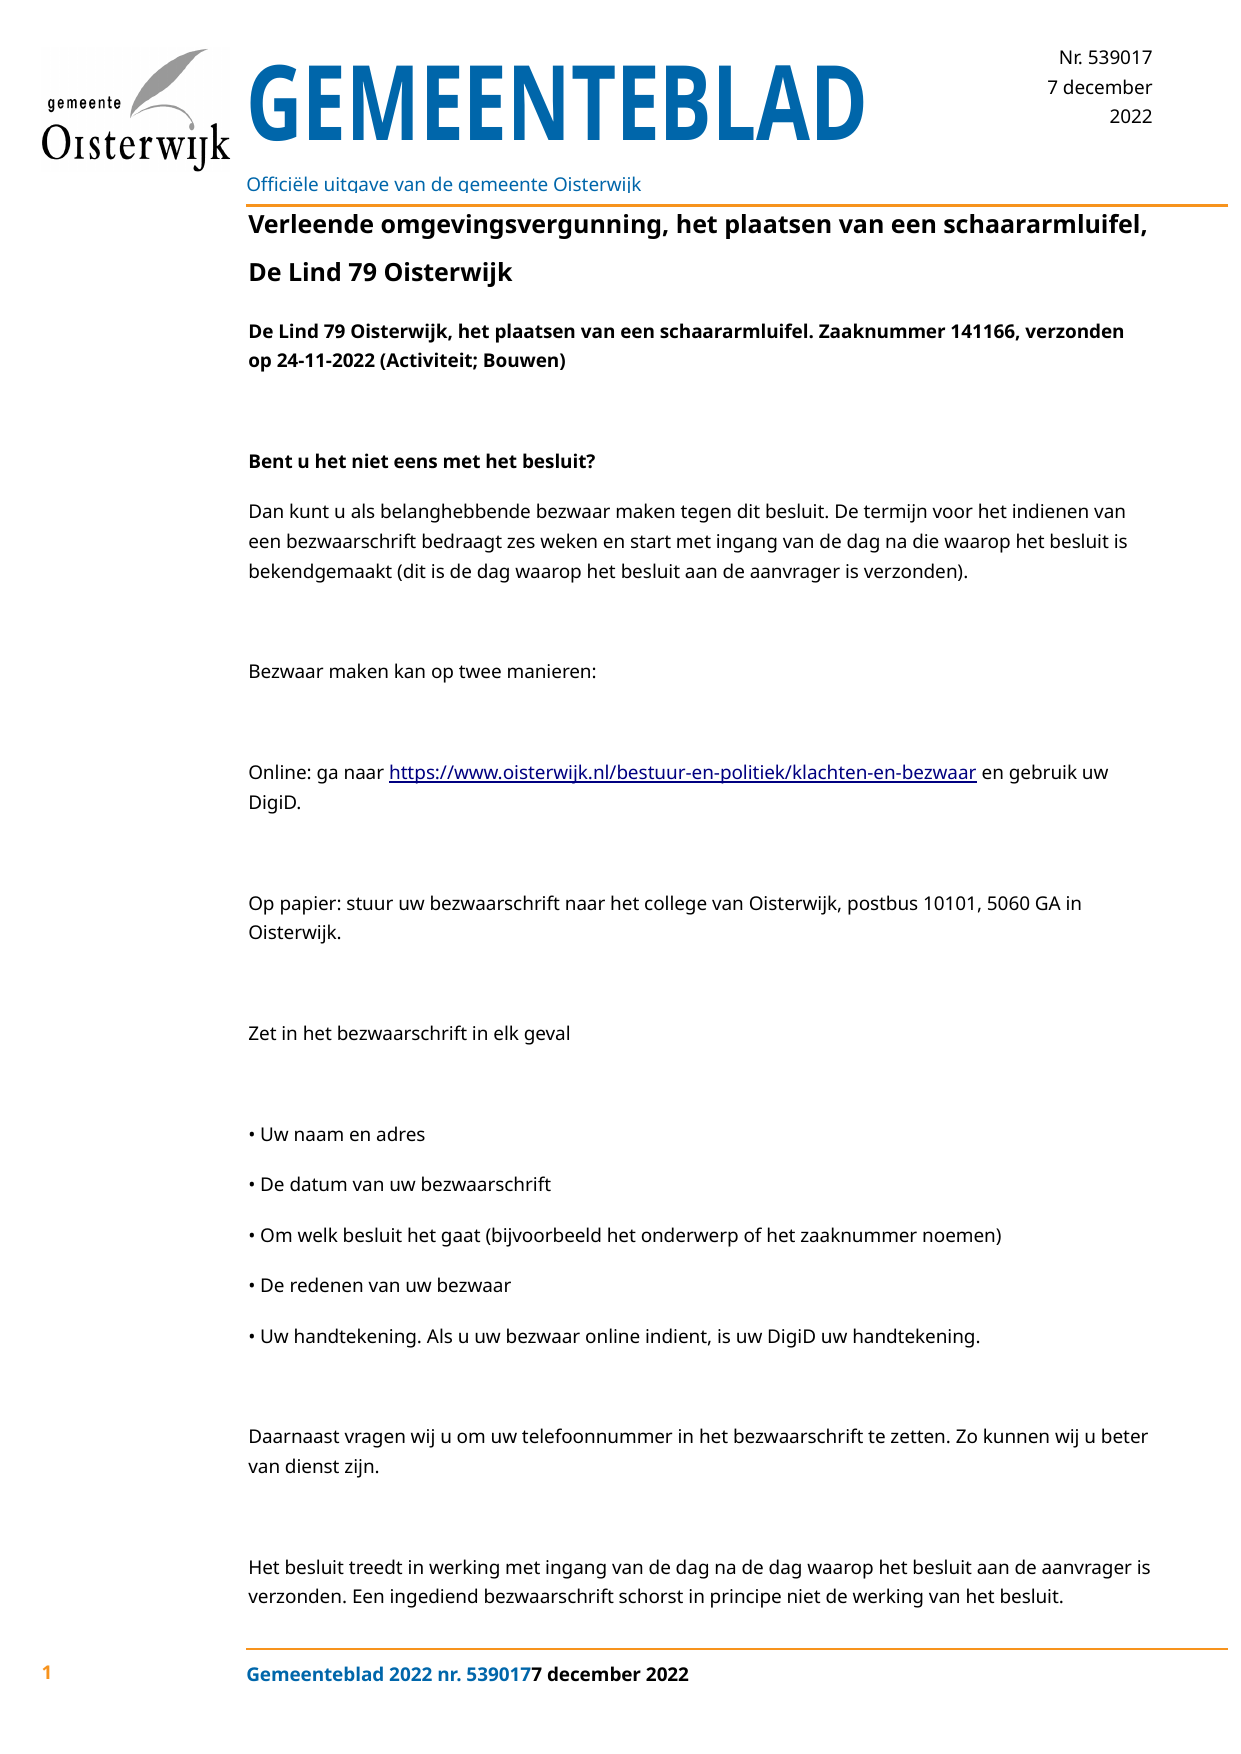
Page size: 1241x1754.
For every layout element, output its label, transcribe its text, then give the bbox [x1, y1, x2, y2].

text Daarnaast vragen wij u om uw telefoonnummer in het bezwaarschrift te zetten. Zo kunnen wij u beter van dienst zijn. [248, 1424, 1152, 1479]
text Bezwaar maken kan op twee manieren: [248, 659, 1152, 684]
text Online: ga naar https://www.oisterwijk.nl/bestuur-en-politiek/klachten-en-bezwaar en gebruik uw DigiD. [248, 759, 1152, 815]
text De Lind 79 Oisterwijk, het plaatsen van een schaararmluifel. Zaaknummer 141166, verzonden op 24-11-2022 (Activiteit; Bouwen) [248, 318, 1152, 373]
text Bent u het niet eens met het besluit? [248, 448, 1152, 474]
text Op papier: stuur uw bezwaarschrift naar het college van Oisterwijk, postbus 10101, 5060 GA in Oisterwijk. [248, 890, 1152, 945]
text Verleende omgevingsvergunning, het plaatsen van een schaararmluifel, De Lind 79 Oisterwijk [248, 207, 1152, 288]
text • Om welk besluit het gaat (bijvoorbeeld het onderwerp of het zaaknummer noemen) [248, 1222, 1152, 1248]
picture [41, 47, 231, 172]
text • Uw handtekening. Als u uw bezwaar online indient, is uw DigiD uw handtekening. [248, 1323, 1152, 1349]
text • De datum van uw bezwaarschrift [248, 1172, 1152, 1197]
text • De redenen van uw bezwaar [248, 1272, 1152, 1298]
text Zet in het bezwaarschrift in elk geval [248, 1020, 1152, 1046]
text Dan kunt u als belanghebbende bezwaar maken tegen dit besluit. De termijn voor het indienen van een bezwaarschrift bedraagt zes weken en start met ingang van de dag na die waarop het besluit is bekendgemaakt (dit is de dag waarop het besluit aan de aanvrager is verzonden). [248, 499, 1152, 584]
text • Uw naam en adres [248, 1121, 1152, 1147]
text Het besluit treedt in werking met ingang van de dag na de dag waarop het besluit aan de aanvrager is verzonden. Een ingediend bezwaarschrift schorst in principe niet de werking van het besluit. [248, 1554, 1152, 1609]
